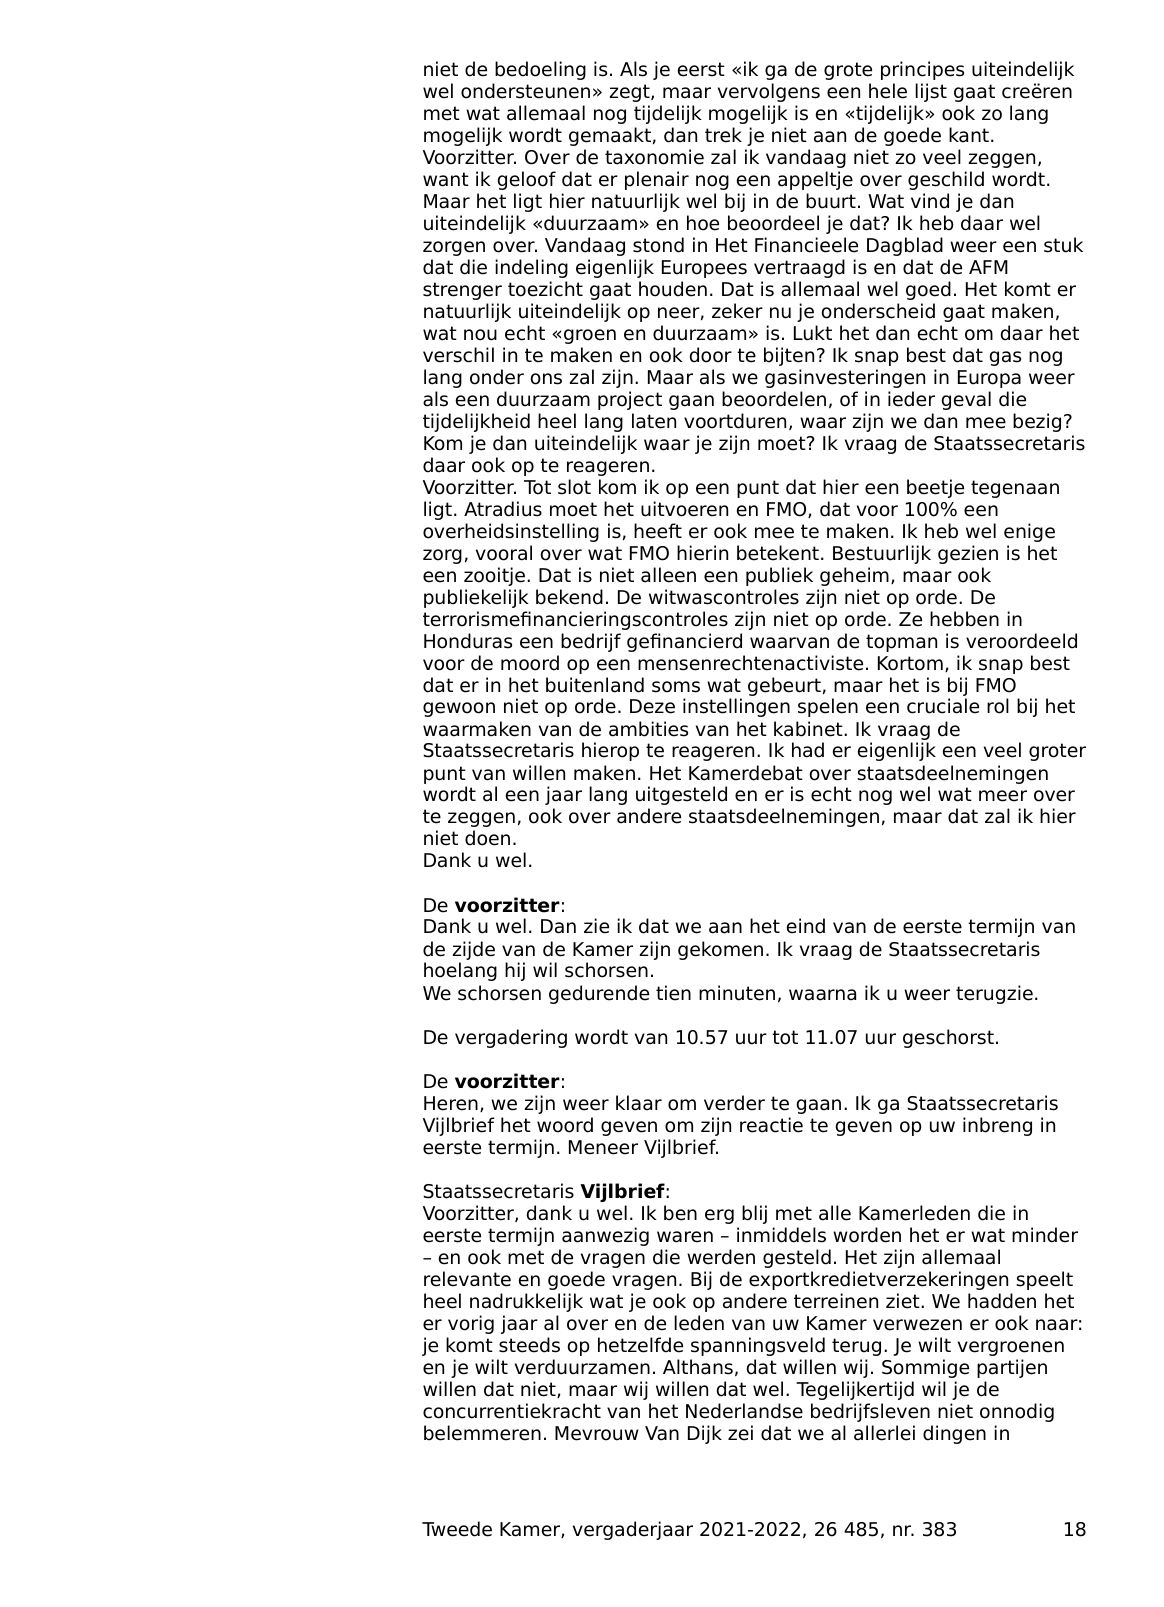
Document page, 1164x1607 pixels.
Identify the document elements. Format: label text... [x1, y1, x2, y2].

text De vergadering wordt van 10.57 uur tot 11.07 uur geschorst. [422, 1027, 1087, 1048]
text Voorzitter. Over de taxonomie zal ik vandaag niet zo veel zeggen, want ik geloof dat er plenair nog een appeltje over geschild wordt. Maar het ligt hier natuurlijk wel bij in de buurt. Wat vind je dan uiteindelijk «duurzaam» en hoe beoordeel je dat? Ik heb daar wel zorgen over. Vandaag stond in Het Financieele Dagblad weer een stuk dat die indeling eigenlijk Europees vertraagd is en dat de AFM strenger toezicht gaat houden. Dat is allemaal wel goed. Het komt er natuurlijk uiteindelijk op neer, zeker nu je onderscheid gaat maken, wat nou echt «groen en duurzaam» is. Lukt het dan echt om daar het verschil in te maken en ook door te bijten? Ik snap best dat gas nog lang onder ons zal zijn. Maar als we gasinvesteringen in Europa weer als een duurzaam project gaan beoordelen, of in ieder geval die tijdelijkheid heel lang laten voortduren, waar zijn we dan mee bezig? Kom je dan uiteindelijk waar je zijn moet? Ik vraag de Staatssecretaris daar ook op te reageren. [422, 147, 1087, 477]
text Dank u wel. Dan zie ik dat we aan het eind van de eerste termijn van de zijde van de Kamer zijn gekomen. Ik vraag de Staatssecretaris hoelang hij wil schorsen. [422, 916, 1087, 982]
text De voorzitter: [422, 1071, 1087, 1093]
text Staatssecretaris Vijlbrief: [422, 1181, 1087, 1203]
text Heren, we zijn weer klaar om verder te gaan. Ik ga Staatssecretaris Vijlbrief het woord geven om zijn reactie te geven op uw inbreng in eerste termijn. Meneer Vijlbrief. [422, 1093, 1087, 1159]
text De voorzitter: [422, 894, 1087, 916]
text Voorzitter. Tot slot kom ik op een punt dat hier een beetje tegenaan ligt. Atradius moet het uitvoeren en FMO, dat voor 100% een overheidsinstelling is, heeft er ook mee te maken. Ik heb wel enige zorg, vooral over wat FMO hierin betekent. Bestuurlijk gezien is het een zooitje. Dat is niet alleen een publiek geheim, maar ook publiekelijk bekend. De witwascontroles zijn niet op orde. De terrorismefinancieringscontroles zijn niet op orde. Ze hebben in Honduras een bedrijf gefinancierd waarvan de topman is veroordeeld voor de moord op een mensenrechtenactiviste. Kortom, ik snap best dat er in het buitenland soms wat gebeurt, maar het is bij FMO gewoon niet op orde. Deze instellingen spelen een cruciale rol bij het waarmaken van de ambities van het kabinet. Ik vraag de Staatssecretaris hierop te reageren. Ik had er eigenlijk een veel groter punt van willen maken. Het Kamerdebat over staatsdeelnemingen wordt al een jaar lang uitgesteld en er is echt nog wel wat meer over te zeggen, ook over andere staatsdeelnemingen, maar dat zal ik hier niet doen. [422, 477, 1087, 850]
text We schorsen gedurende tien minuten, waarna ik u weer terugzie. [422, 982, 1087, 1004]
text Dank u wel. [422, 850, 1087, 872]
text Voorzitter, dank u wel. Ik ben erg blij met alle Kamerleden die in eerste termijn aanwezig waren – inmiddels worden het er wat minder – en ook met de vragen die werden gesteld. Het zijn allemaal relevante en goede vragen. Bij de exportkredietverzekeringen speelt heel nadrukkelijk wat je ook op andere terreinen ziet. We hadden het er vorig jaar al over en de leden van uw Kamer verwezen er ook naar: je komt steeds op hetzelfde spanningsveld terug. Je wilt vergroenen en je wilt verduurzamen. Althans, dat willen wij. Sommige partijen willen dat niet, maar wij willen dat wel. Tegelijkertijd wil je de concurrentiekracht van het Nederlandse bedrijfsleven niet onnodig belemmeren. Mevrouw Van Dijk zei dat we al allerlei dingen in [422, 1203, 1087, 1444]
text niet de bedoeling is. Als je eerst «ik ga de grote principes uiteindelijk wel ondersteunen» zegt, maar vervolgens een hele lijst gaat creëren met wat allemaal nog tijdelijk mogelijk is en «tijdelijk» ook zo lang mogelijk wordt gemaakt, dan trek je niet aan de goede kant. [422, 59, 1087, 147]
